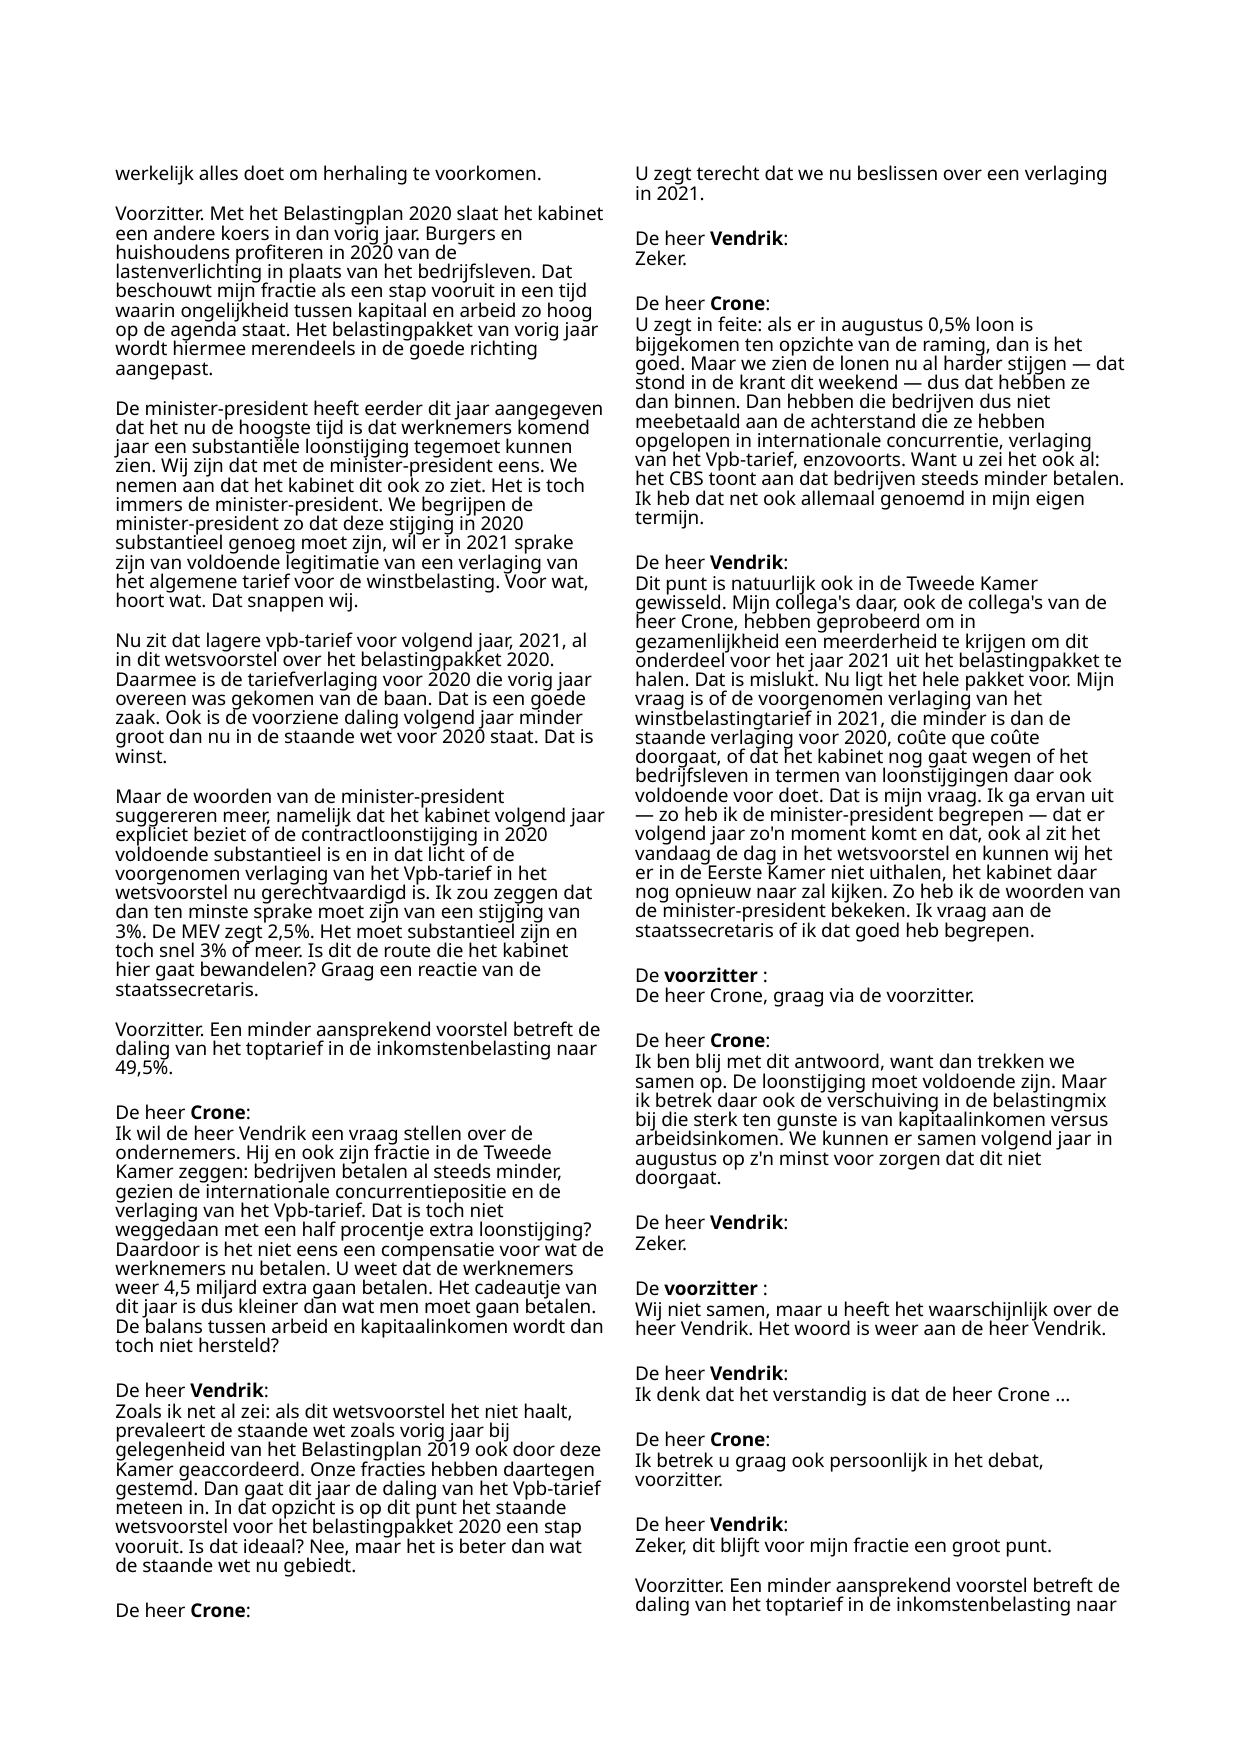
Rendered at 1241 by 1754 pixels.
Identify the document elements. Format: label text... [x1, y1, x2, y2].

text De heer Crone, graag via de voorzitter. [635, 987, 1125, 1007]
text De heer Vendrik: [635, 549, 1125, 575]
text De voorzitter : [635, 1275, 1125, 1301]
text Voorzitter. Een minder aansprekend voorstel betreft de daling van het toptarief in de inkomstenbelasting naar [635, 1577, 1125, 1615]
text De voorzitter : [635, 962, 1125, 987]
text De heer Crone: [635, 291, 1125, 316]
text Ik ben blij met dit antwoord, want dan trekken we samen op. De loonstijging moet voldoende zijn. Maar ik betrek daar ook de verschuiving in de belastingmix bij die sterk ten gunste is van kapitaalinkomen versus arbeidsinkomen. We kunnen er samen volgend jaar in augustus op z'n minst voor zorgen dat dit niet doorgaat. [635, 1053, 1125, 1188]
text Ik betrek u graag ook persoonlijk in het debat, voorzitter. [635, 1452, 1125, 1490]
text Wij niet samen, maar u heeft het waarschijnlijk over de heer Vendrik. Het woord is weer aan de heer Vendrik. [635, 1301, 1125, 1339]
text De heer Vendrik: [635, 1360, 1125, 1386]
text De heer Crone: [115, 1099, 605, 1125]
text U zegt in feite: als er in augustus 0,5% loon is bijgekomen ten opzichte van de raming, dan is het goed. Maar we zien de lonen nu al harder stijgen — dat stond in de krant dit weekend — dus dat hebben ze dan binnen. Dan hebben die bedrijven dus niet meebetaald aan de achterstand die ze hebben opgelopen in internationale concurrentie, verlaging van het Vpb-tarief, enzovoorts. Want u zei het ook al: het CBS toont aan dat bedrijven steeds minder betalen. Ik heb dat net ook allemaal genoemd in mijn eigen termijn. [635, 316, 1125, 528]
text Maar de woorden van de minister-president suggereren meer, namelijk dat het kabinet volgend jaar expliciet beziet of de contractloonstijging in 2020 voldoende substantieel is en in dat licht of de voorgenomen verlaging van het Vpb-tarief in het wetsvoorstel nu gerechtvaardigd is. Ik zou zeggen dat dan ten minste sprake moet zijn van een stijging van 3%. De MEV zegt 2,5%. Het moet substantieel zijn en toch snel 3% of meer. Is dit de route die het kabinet hier gaat bewandelen? Graag een reactie van de staatssecretaris. [115, 788, 605, 1000]
text Zoals ik net al zei: als dit wetsvoorstel het niet haalt, prevaleert de staande wet zoals vorig jaar bij gelegenheid van het Belastingplan 2019 ook door deze Kamer geaccordeerd. Onze fracties hebben daartegen gestemd. Dan gaat dit jaar de daling van het Vpb-tarief meteen in. In dat opzicht is op dit punt het staande wetsvoorstel voor het belastingpakket 2020 een stap vooruit. Is dat ideaal? Nee, maar het is beter dan wat de staande wet nu gebiedt. [115, 1403, 605, 1576]
text Voorzitter. Een minder aansprekend voorstel betreft de daling van het toptarief in de inkomstenbelasting naar 49,5%. [115, 1021, 605, 1078]
text De heer Crone: [635, 1426, 1125, 1452]
text U zegt terecht dat we nu beslissen over een verlaging in 2021. [635, 165, 1125, 204]
text De heer Vendrik: [635, 1209, 1125, 1235]
text De heer Crone: [115, 1597, 605, 1623]
text Zeker, dit blijft voor mijn fractie een groot punt. [635, 1537, 1125, 1556]
text Nu zit dat lagere vpb-tarief voor volgend jaar, 2021, al in dit wetsvoorstel over het belastingpakket 2020. Daarmee is de tariefverlaging voor 2020 die vorig jaar overeen was gekomen van de baan. Dat is een goede zaak. Ook is de voorziene daling volgend jaar minder groot dan nu in de staande wet voor 2020 staat. Dat is winst. [115, 632, 605, 767]
text Zeker. [635, 250, 1125, 270]
text De heer Vendrik: [635, 225, 1125, 250]
text De heer Crone: [635, 1028, 1125, 1053]
text Voorzitter. Met het Belastingplan 2020 slaat het kabinet een andere koers in dan vorig jaar. Burgers en huishoudens profiteren in 2020 van de lastenverlichting in plaats van het bedrijfsleven. Dat beschouwt mijn fractie als een stap vooruit in een tijd waarin ongelijkheid tussen kapitaal en arbeid zo hoog op de agenda staat. Het belastingpakket van vorig jaar wordt hiermee merendeels in de goede richting aangepast. [115, 205, 605, 379]
text De minister-president heeft eerder dit jaar aangegeven dat het nu de hoogste tijd is dat werknemers komend jaar een substantiële loonstijging tegemoet kunnen zien. Wij zijn dat met de minister-president eens. We nemen aan dat het kabinet dit ook zo ziet. Het is toch immers de minister-president. We begrijpen de minister-president zo dat deze stijging in 2020 substantieel genoeg moet zijn, wil er in 2021 sprake zijn van voldoende legitimatie van een verlaging van het algemene tarief voor de winstbelasting. Voor wat, hoort wat. Dat snappen wij. [115, 399, 605, 611]
text Zeker. [635, 1235, 1125, 1254]
text Ik wil de heer Vendrik een vraag stellen over de ondernemers. Hij en ook zijn fractie in de Tweede Kamer zeggen: bedrijven betalen al steeds minder, gezien de internationale concurrentiepositie en de verlaging van het Vpb-tarief. Dat is toch niet weggedaan met een half procentje extra loonstijging? Daardoor is het niet eens een compensatie voor wat de werknemers nu betalen. U weet dat de werknemers weer 4,5 miljard extra gaan betalen. Het cadeautje van dit jaar is dus kleiner dan wat men moet gaan betalen. De balans tussen arbeid en kapitaalinkomen wordt dan toch niet hersteld? [115, 1125, 605, 1356]
text De heer Vendrik: [635, 1511, 1125, 1537]
text Ik denk dat het verstandig is dat de heer Crone ... [635, 1386, 1125, 1405]
text De heer Vendrik: [115, 1377, 605, 1403]
text Dit punt is natuurlijk ook in de Tweede Kamer gewisseld. Mijn collega's daar, ook de collega's van de heer Crone, hebben geprobeerd om in gezamenlijkheid een meerderheid te krijgen om dit onderdeel voor het jaar 2021 uit het belastingpakket te halen. Dat is mislukt. Nu ligt het hele pakket voor. Mijn vraag is of de voorgenomen verlaging van het winstbelastingtarief in 2021, die minder is dan de staande verlaging voor 2020, coûte que coûte doorgaat, of dat het kabinet nog gaat wegen of het bedrijfsleven in termen van loonstijgingen daar ook voldoende voor doet. Dat is mijn vraag. Ik ga ervan uit — zo heb ik de minister-president begrepen — dat er volgend jaar zo'n moment komt en dat, ook al zit het vandaag de dag in het wetsvoorstel en kunnen wij het er in de Eerste Kamer niet uithalen, het kabinet daar nog opnieuw naar zal kijken. Zo heb ik de woorden van de minister-president bekeken. Ik vraag aan de staatssecretaris of ik dat goed heb begrepen. [635, 575, 1125, 941]
text werkelijk alles doet om herhaling te voorkomen. [115, 165, 605, 184]
